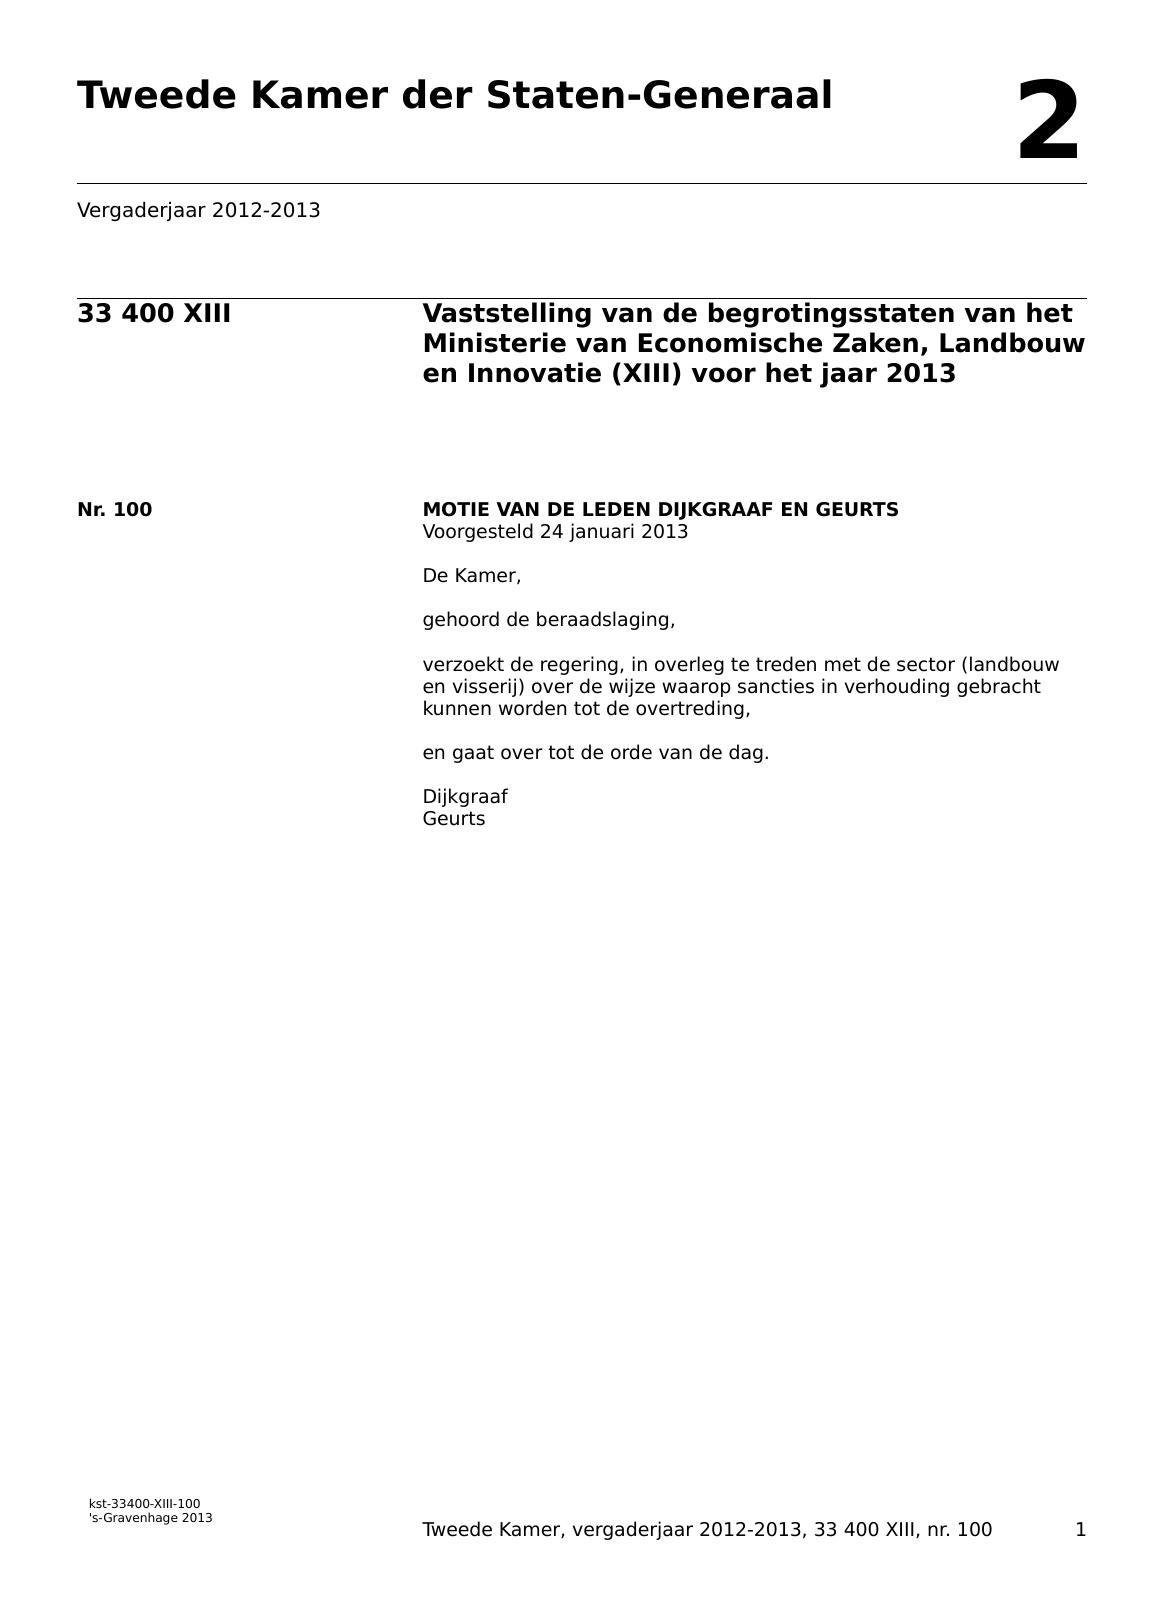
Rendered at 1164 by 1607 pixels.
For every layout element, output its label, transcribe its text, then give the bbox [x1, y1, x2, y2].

subtitle Nr. 100 MOTIE VAN DE LEDEN DIJKGRAAF EN GEURTS [77, 499, 1087, 521]
table_header Tweede Kamer der Staten-Generaal [77, 59, 886, 183]
text kst-33400-XIII-100 [88, 1497, 323, 1511]
text Dijkgraaf [422, 786, 1087, 808]
text Geurts [422, 808, 1087, 830]
text Voorgesteld 24 januari 2013 [422, 521, 1087, 543]
text en gaat over tot de orde van de dag. [422, 742, 1087, 764]
text 's-Gravenhage 2013 [88, 1511, 323, 1525]
text De Kamer, [422, 565, 1087, 587]
table_cell Vergaderjaar 2012-2013 [77, 184, 1087, 298]
text verzoekt de regering, in overleg te treden met de sector (landbouw en visserij) over de wijze waarop sancties in verhouding gebracht kunnen worden tot de overtreding, [422, 653, 1087, 719]
text gehoord de beraadslaging, [422, 609, 1087, 631]
subtitle 33 400 XIII Vaststelling van de begrotingsstaten van het Ministerie van Economische Zaken, Landbouw en Innovatie (XIII) voor het jaar 2013 [77, 299, 1087, 388]
table_header 2 [886, 59, 1087, 183]
